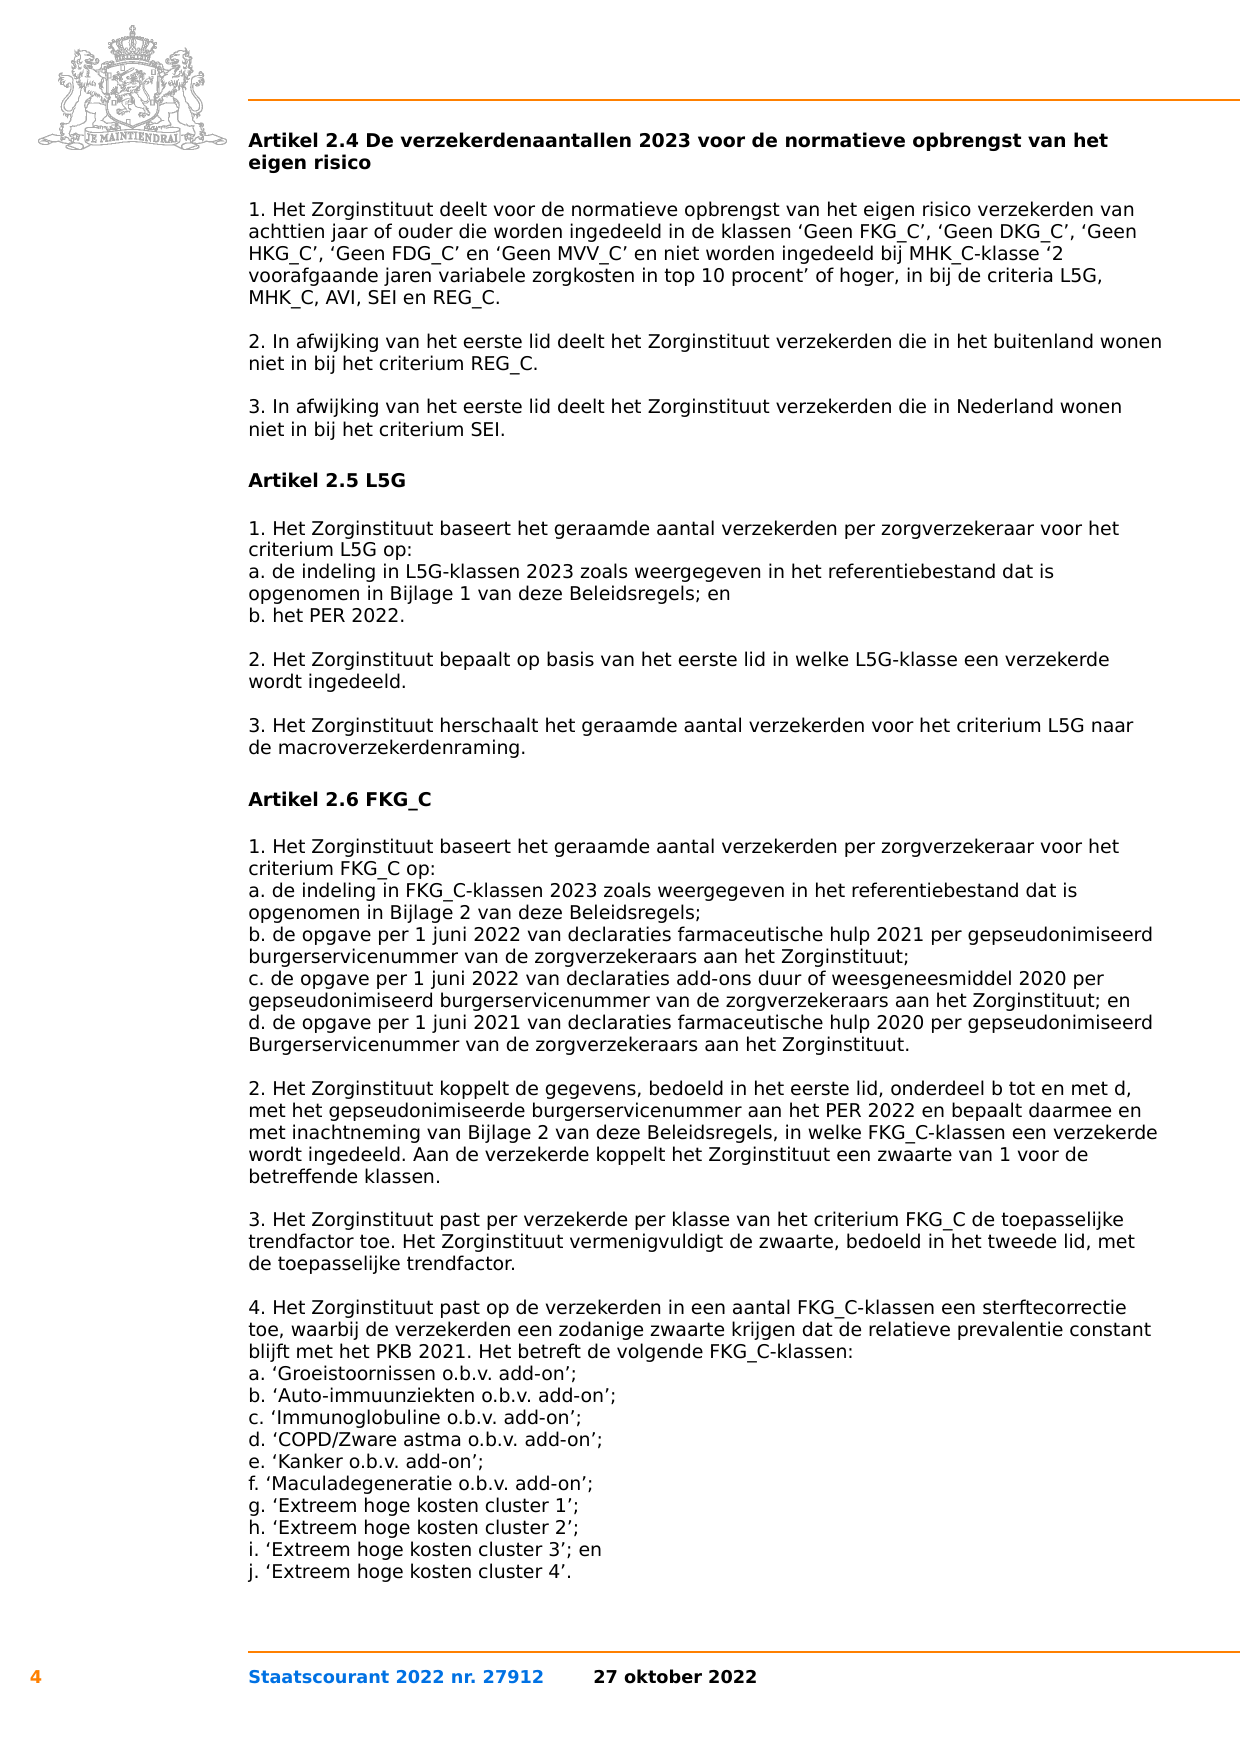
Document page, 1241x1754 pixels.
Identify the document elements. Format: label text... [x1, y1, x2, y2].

text 3. Het Zorginstituut herschaalt het geraamde aantal verzekerden voor het criterium L5G naar de macroverzekerdenraming. [248, 715, 1163, 759]
picture [38, 25, 227, 150]
text b. de opgave per 1 juni 2022 van declaraties farmaceutische hulp 2021 per gepseudonimiseerd burgerservicenummer van de zorgverzekeraars aan het Zorginstituut; [248, 924, 1163, 968]
text d. de opgave per 1 juni 2021 van declaraties farmaceutische hulp 2020 per gepseudonimiseerd Burgerservicenummer van de zorgverzekeraars aan het Zorginstituut. [248, 1012, 1163, 1056]
subtitle Artikel 2.4 De verzekerdenaantallen 2023 voor de normatieve opbrengst van het eigen risico [248, 130, 1163, 174]
text 3. In afwijking van het eerste lid deelt het Zorginstituut verzekerden die in Nederland wonen niet in bij het criterium SEI. [248, 396, 1163, 440]
text c. de opgave per 1 juni 2022 van declaraties add-ons duur of weesgeneesmiddel 2020 per gepseudonimiseerd burgerservicenummer van de zorgverzekeraars aan het Zorginstituut; en [248, 968, 1163, 1012]
text 2. Het Zorginstituut bepaalt op basis van het eerste lid in welke L5G-klasse een verzekerde wordt ingedeeld. [248, 649, 1163, 693]
text g. ‘Extreem hoge kosten cluster 1’; [248, 1495, 1163, 1517]
subtitle Artikel 2.6 FKG_C [248, 789, 1163, 811]
text f. ‘Maculadegeneratie o.b.v. add-on’; [248, 1473, 1163, 1495]
text h. ‘Extreem hoge kosten cluster 2’; [248, 1517, 1163, 1539]
text 2. In afwijking van het eerste lid deelt het Zorginstituut verzekerden die in het buitenland wonen niet in bij het criterium REG_C. [248, 331, 1163, 374]
subtitle Artikel 2.5 L5G [248, 470, 1163, 492]
text c. ‘Immunoglobuline o.b.v. add-on’; [248, 1407, 1163, 1429]
text d. ‘COPD/Zware astma o.b.v. add-on’; [248, 1429, 1163, 1451]
text a. de indeling in L5G-klassen 2023 zoals weergegeven in het referentiebestand dat is opgenomen in Bijlage 1 van deze Beleidsregels; en [248, 561, 1163, 605]
text b. ‘Auto-immuunziekten o.b.v. add-on’; [248, 1385, 1163, 1407]
text b. het PER 2022. [248, 605, 1163, 627]
text a. de indeling in FKG_C-klassen 2023 zoals weergegeven in het referentiebestand dat is opgenomen in Bijlage 2 van deze Beleidsregels; [248, 880, 1163, 924]
text 1. Het Zorginstituut baseert het geraamde aantal verzekerden per zorgverzekeraar voor het criterium FKG_C op: [248, 836, 1163, 880]
text 3. Het Zorginstituut past per verzekerde per klasse van het criterium FKG_C de toepasselijke trendfactor toe. Het Zorginstituut vermenigvuldigt de zwaarte, bedoeld in het tweede lid, met de toepasselijke trendfactor. [248, 1209, 1163, 1275]
text 1. Het Zorginstituut baseert het geraamde aantal verzekerden per zorgverzekeraar voor het criterium L5G op: [248, 517, 1163, 561]
text a. ‘Groeistoornissen o.b.v. add-on’; [248, 1363, 1163, 1385]
text 2. Het Zorginstituut koppelt de gegevens, bedoeld in het eerste lid, onderdeel b tot en met d, met het gepseudonimiseerde burgerservicenummer aan het PER 2022 en bepaalt daarmee en met inachtneming van Bijlage 2 van deze Beleidsregels, in welke FKG_C-klassen een verzekerde wordt ingedeeld. Aan de verzekerde koppelt het Zorginstituut een zwaarte van 1 voor de betreffende klassen. [248, 1078, 1163, 1187]
text e. ‘Kanker o.b.v. add-on’; [248, 1451, 1163, 1473]
text 4. Het Zorginstituut past op de verzekerden in een aantal FKG_C-klassen een sterftecorrectie toe, waarbij de verzekerden een zodanige zwaarte krijgen dat de relatieve prevalentie constant blijft met het PKB 2021. Het betreft de volgende FKG_C-klassen: [248, 1297, 1163, 1363]
text 1. Het Zorginstituut deelt voor de normatieve opbrengst van het eigen risico verzekerden van achttien jaar of ouder die worden ingedeeld in de klassen ‘Geen FKG_C’, ‘Geen DKG_C’, ‘Geen HKG_C’, ‘Geen FDG_C’ en ‘Geen MVV_C’ en niet worden ingedeeld bij MHK_C-klasse ‘2 voorafgaande jaren variabele zorgkosten in top 10 procent’ of hoger, in bij de criteria L5G, MHK_C, AVI, SEI en REG_C. [248, 199, 1163, 309]
text i. ‘Extreem hoge kosten cluster 3’; en [248, 1539, 1163, 1561]
text j. ‘Extreem hoge kosten cluster 4’. [248, 1561, 1163, 1583]
